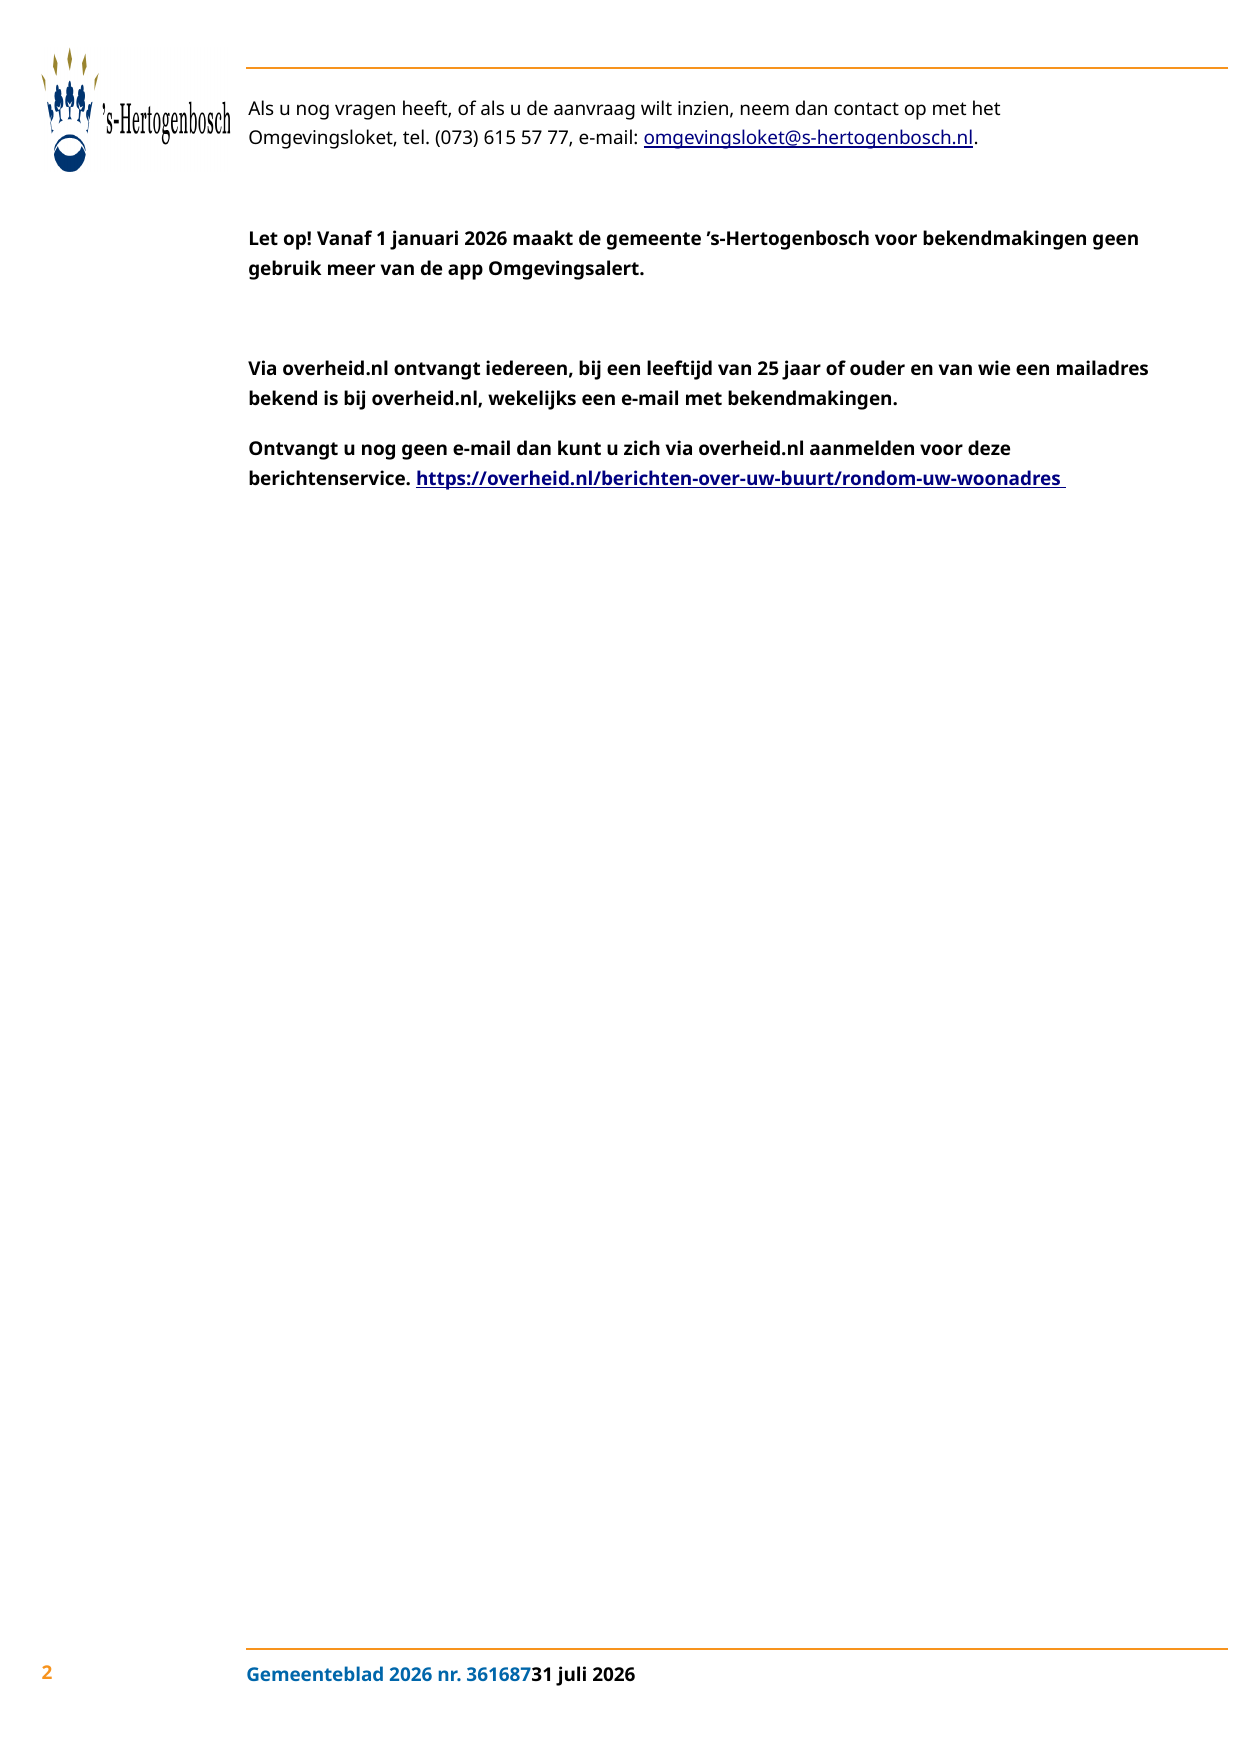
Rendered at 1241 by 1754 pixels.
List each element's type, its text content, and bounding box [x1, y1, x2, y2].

picture [41, 47, 231, 172]
text Via overheid.nl ontvangt iedereen, bij een leeftijd van 25 jaar of ouder en van wie een mailadres bekend is bij overheid.nl, wekelijks een e-mail met bekendmakingen. [248, 356, 1152, 411]
text Ontvangt u nog geen e-mail dan kunt u zich via overheid.nl aanmelden voor deze berichtenservice. https://overheid.nl/berichten-over-uw-buurt/rondom-uw-woonadres [248, 436, 1152, 491]
text Als u nog vragen heeft, of als u de aanvraag wilt inzien, neem dan contact op met het Omgevingsloket, tel. (073) 615 57 77, e-mail: omgevingsloket@s-hertogenbosch.nl. [248, 95, 1152, 150]
text Let op! Vanaf 1 januari 2026 maakt de gemeente ’s-Hertogenbosch voor bekendmakingen geen gebruik meer van de app Omgevingsalert. [248, 225, 1152, 281]
